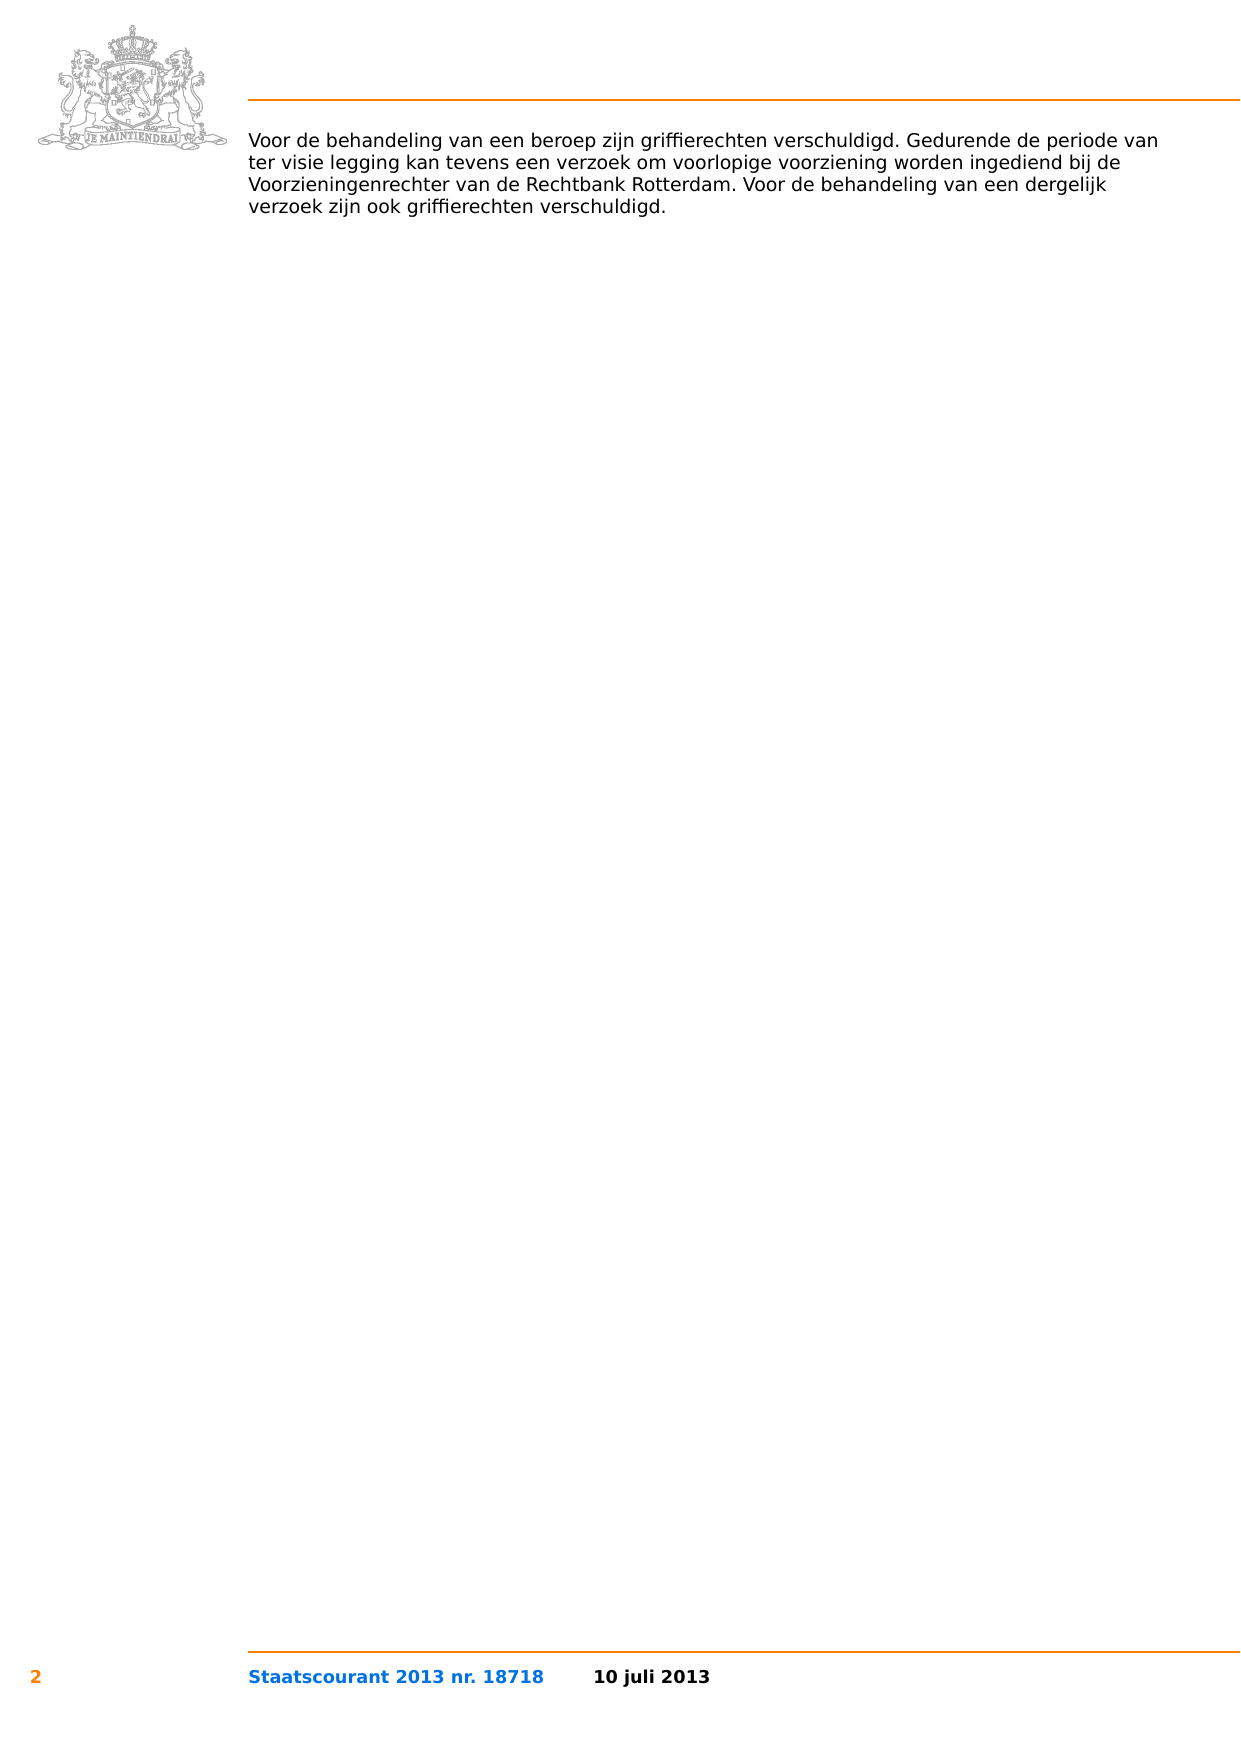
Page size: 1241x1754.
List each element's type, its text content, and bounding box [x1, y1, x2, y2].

picture [38, 25, 227, 150]
text Voor de behandeling van een beroep zijn griffierechten verschuldigd. Gedurende de periode van ter visie legging kan tevens een verzoek om voorlopige voorziening worden ingediend bij de Voorzieningenrechter van de Rechtbank Rotterdam. Voor de behandeling van een dergelijk verzoek zijn ook griffierechten verschuldigd. [248, 130, 1163, 218]
